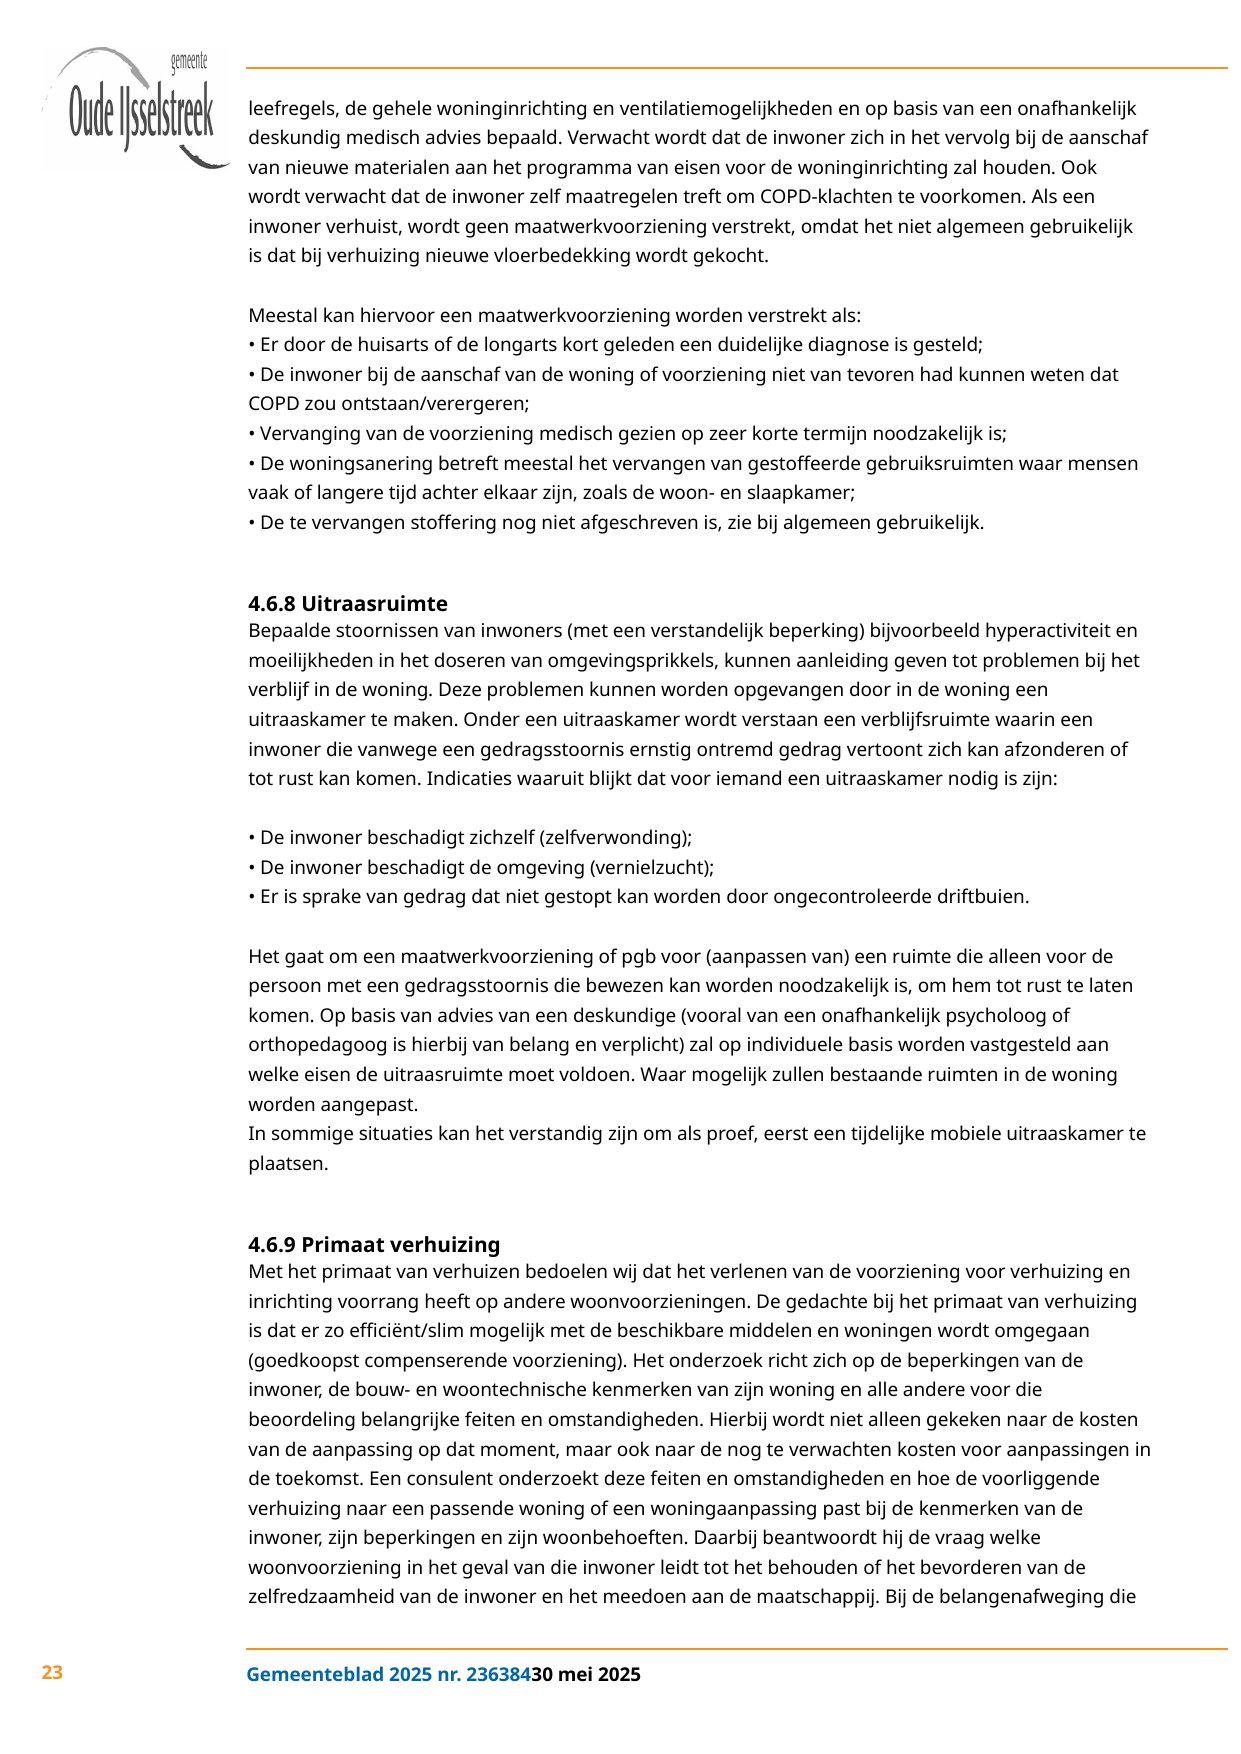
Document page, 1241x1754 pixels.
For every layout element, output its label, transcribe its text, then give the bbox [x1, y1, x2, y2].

text • De te vervangen stoffering nog niet afgeschreven is, zie bij algemeen gebruikelijk. [248, 509, 1152, 535]
text • Er is sprake van gedrag dat niet gestopt kan worden door ongecontroleerde driftbuien. [248, 884, 1152, 909]
text In sommige situaties kan het verstandig zijn om als proef, eerst een tijdelijke mobiele uitraaskamer te plaatsen. [248, 1120, 1152, 1176]
text • Vervanging van de voorziening medisch gezien op zeer korte termijn noodzakelijk is; [248, 420, 1152, 446]
text leefregels, de gehele woninginrichting en ventilatiemogelijkheden en op basis van een onafhankelijk deskundig medisch advies bepaald. Verwacht wordt dat de inwoner zich in het vervolg bij de aanschaf van nieuwe materialen aan het programma van eisen voor de woninginrichting zal houden. Ook wordt verwacht dat de inwoner zelf maatregelen treft om COPD-klachten te voorkomen. Als een inwoner verhuist, wordt geen maatwerkvoorziening verstrekt, omdat het niet algemeen gebruikelijk is dat bij verhuizing nieuwe vloerbedekking wordt gekocht. [248, 95, 1152, 268]
text 4.6.9 Primaat verhuizing [248, 1230, 1152, 1258]
text Het gaat om een maatwerkvoorziening of pgb voor (aanpassen van) een ruimte die alleen voor de persoon met een gedragsstoornis die bewezen kan worden noodzakelijk is, om hem tot rust te laten komen. Op basis van advies van een deskundige (vooral van een onafhankelijk psycholoog of orthopedagoog is hierbij van belang en verplicht) zal op individuele basis worden vastgesteld aan welke eisen de uitraasruimte moet voldoen. Waar mogelijk zullen bestaande ruimten in de woning worden aangepast. [248, 943, 1152, 1116]
text • De inwoner bij de aanschaf van de woning of voorziening niet van tevoren had kunnen weten dat COPD zou ontstaan/verergeren; [248, 361, 1152, 416]
picture [41, 47, 231, 172]
text • De inwoner beschadigt de omgeving (vernielzucht); [248, 854, 1152, 880]
text 4.6.8 Uitraasruimte [248, 589, 1152, 617]
text • De woningsanering betreft meestal het vervangen van gestoffeerde gebruiksruimten waar mensen vaak of langere tijd achter elkaar zijn, zoals de woon- en slaapkamer; [248, 450, 1152, 505]
text Met het primaat van verhuizen bedoelen wij dat het verlenen van de voorziening voor verhuizing en inrichting voorrang heeft op andere woonvoorzieningen. De gedachte bij het primaat van verhuizing is dat er zo efficiënt/slim mogelijk met de beschikbare middelen en woningen wordt omgegaan (goedkoopst compenserende voorziening). Het onderzoek richt zich op de beperkingen van de inwoner, de bouw- en woontechnische kenmerken van zijn woning en alle andere voor die beoordeling belangrijke feiten en omstandigheden. Hierbij wordt niet alleen gekeken naar de kosten van de aanpassing op dat moment, maar ook naar de nog te verwachten kosten voor aanpassingen in de toekomst. Een consulent onderzoekt deze feiten en omstandigheden en hoe de voorliggende verhuizing naar een passende woning of een woningaanpassing past bij de kenmerken van de inwoner, zijn beperkingen en zijn woonbehoeften. Daarbij beantwoordt hij de vraag welke woonvoorziening in het geval van die inwoner leidt tot het behouden of het bevorderen van de zelfredzaamheid van de inwoner en het meedoen aan de maatschappij. Bij de belangenafweging die [248, 1258, 1152, 1609]
text Bepaalde stoornissen van inwoners (met een verstandelijk beperking) bijvoorbeeld hyperactiviteit en moeilijkheden in het doseren van omgevingsprikkels, kunnen aanleiding geven tot problemen bij het verblijf in de woning. Deze problemen kunnen worden opgevangen door in de woning een uitraaskamer te maken. Onder een uitraaskamer wordt verstaan een verblijfsruimte waarin een inwoner die vanwege een gedragsstoornis ernstig ontremd gedrag vertoont zich kan afzonderen of tot rust kan komen. Indicaties waaruit blijkt dat voor iemand een uitraaskamer nodig is zijn: [248, 617, 1152, 791]
text • Er door de huisarts of de longarts kort geleden een duidelijke diagnose is gesteld; [248, 331, 1152, 357]
text • De inwoner beschadigt zichzelf (zelfverwonding); [248, 824, 1152, 850]
text Meestal kan hiervoor een maatwerkvoorziening worden verstrekt als: [248, 302, 1152, 328]
